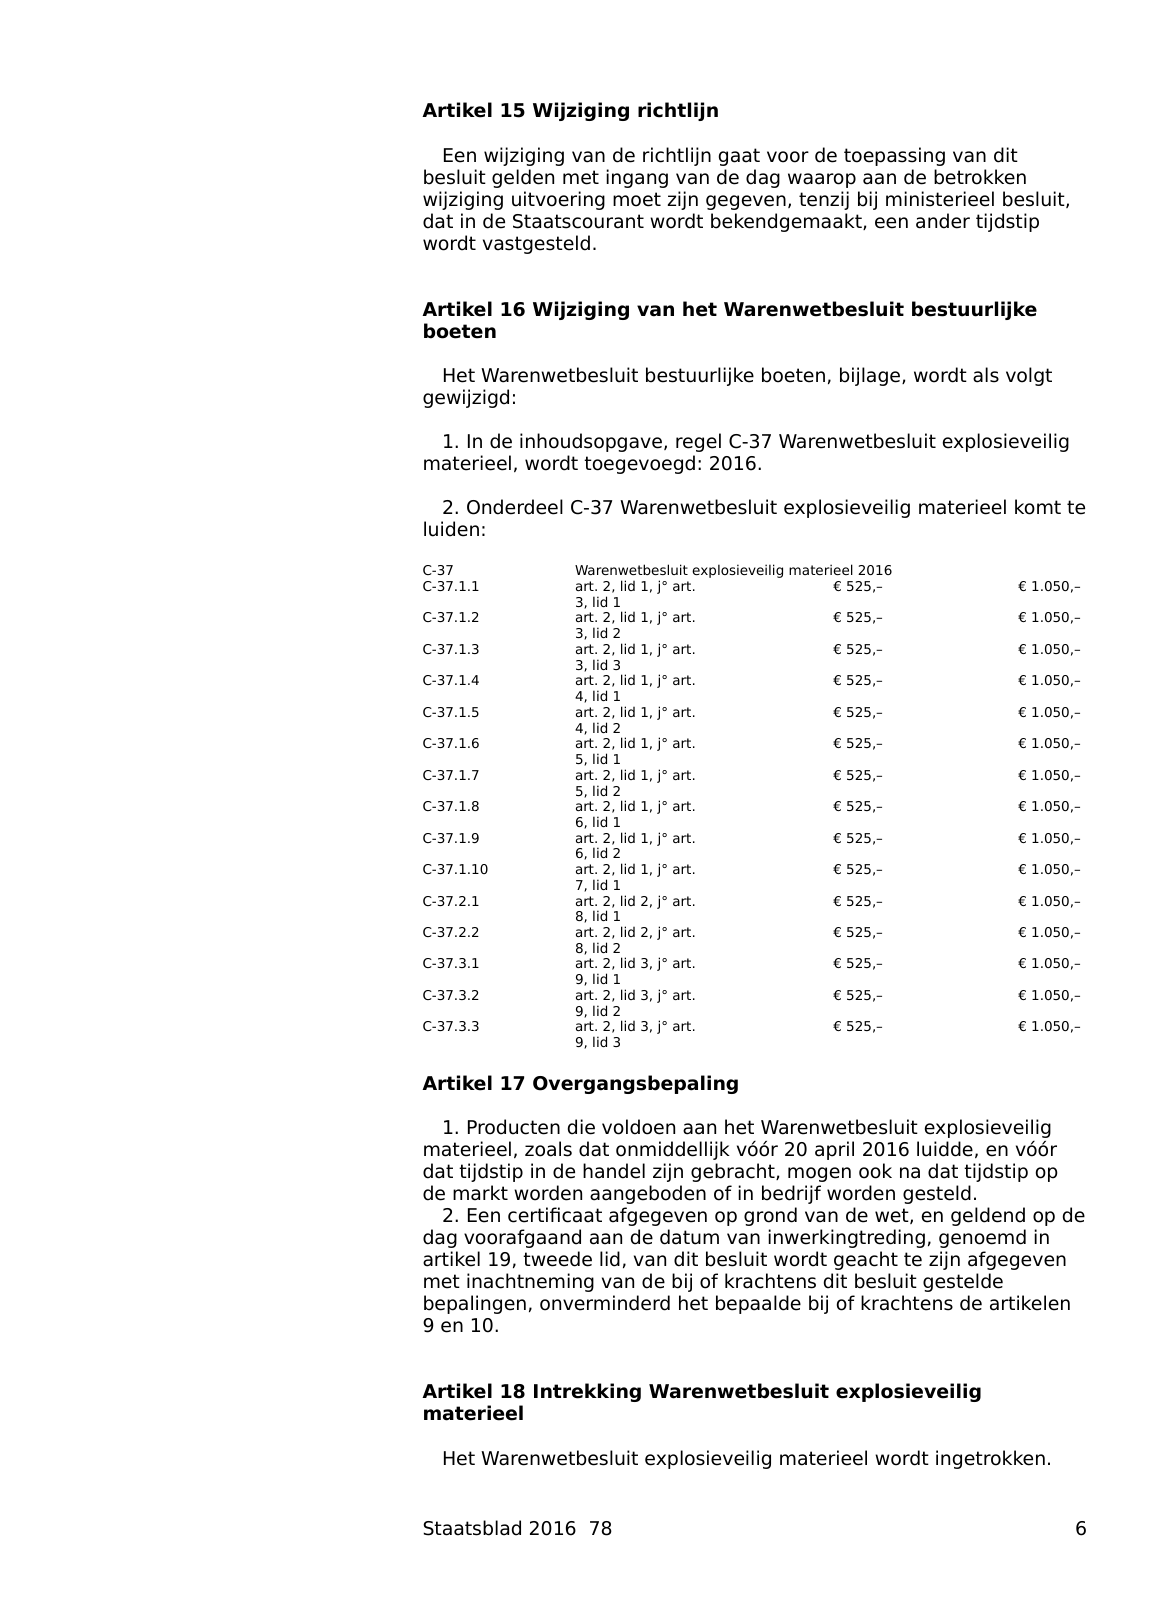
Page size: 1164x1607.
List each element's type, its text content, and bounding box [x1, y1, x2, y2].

text Een wijziging van de richtlijn gaat voor de toepassing van dit besluit gelden met ingang van de dag waarop aan de betrokken wijziging uitvoering moet zijn gegeven, tenzij bij ministerieel besluit, dat in de Staatscourant wordt bekendgemaakt, een ander tijdstip wordt vastgesteld. [422, 144, 1087, 254]
table_cell € 1.050,– [889, 673, 1087, 705]
table_cell C-37.1.5 [422, 705, 569, 736]
table_cell art. 2, lid 1, j° art. 3, lid 1 [569, 579, 715, 610]
table_cell C-37.1.1 [422, 579, 569, 610]
table_header C-37 [422, 563, 569, 579]
table_cell € 1.050,– [889, 768, 1087, 799]
table_cell art. 2, lid 1, j° art. 3, lid 2 [569, 610, 715, 642]
table_cell art. 2, lid 3, j° art. 9, lid 1 [569, 956, 715, 988]
table_cell art. 2, lid 1, j° art. 7, lid 1 [569, 862, 715, 893]
table_cell € 1.050,– [889, 1019, 1087, 1051]
table_cell art. 2, lid 3, j° art. 9, lid 3 [569, 1019, 715, 1051]
subtitle Artikel 16 Wijziging van het Warenwetbesluit bestuurlijke boeten [422, 299, 1087, 343]
table_cell C-37.1.6 [422, 736, 569, 768]
table_cell C-37.1.2 [422, 610, 569, 642]
subtitle Artikel 17 Overgangsbepaling [422, 1073, 1087, 1095]
table_cell C-37.3.2 [422, 988, 569, 1019]
table_cell € 525,– [715, 894, 889, 925]
table_cell € 525,– [715, 831, 889, 862]
table_cell € 1.050,– [889, 831, 1087, 862]
table_cell art. 2, lid 1, j° art. 5, lid 2 [569, 768, 715, 799]
table_cell art. 2, lid 2, j° art. 8, lid 2 [569, 925, 715, 956]
table_cell C-37.1.7 [422, 768, 569, 799]
subtitle Artikel 18 Intrekking Warenwetbesluit explosieveilig materieel [422, 1381, 1087, 1425]
table_cell art. 2, lid 2, j° art. 8, lid 1 [569, 894, 715, 925]
table_cell € 1.050,– [889, 610, 1087, 642]
table_cell € 1.050,– [889, 705, 1087, 736]
table_cell € 525,– [715, 799, 889, 831]
table_cell € 1.050,– [889, 642, 1087, 673]
table_cell art. 2, lid 1, j° art. 3, lid 3 [569, 642, 715, 673]
table_cell € 525,– [715, 610, 889, 642]
table_header Warenwetbesluit explosieveilig materieel 2016 [569, 563, 1087, 579]
table_cell art. 2, lid 1, j° art. 5, lid 1 [569, 736, 715, 768]
table_cell € 1.050,– [889, 799, 1087, 831]
text 2. Onderdeel C-37 Warenwetbesluit explosieveilig materieel komt te luiden: [422, 497, 1087, 541]
table_cell € 1.050,– [889, 956, 1087, 988]
text 1. Producten die voldoen aan het Warenwetbesluit explosieveilig materieel, zoals dat onmiddellijk vóór 20 april 2016 luidde, en vóór dat tijdstip in de handel zijn gebracht, mogen ook na dat tijdstip op de markt worden aangeboden of in bedrijf worden gesteld. [422, 1117, 1087, 1205]
table_cell art. 2, lid 1, j° art. 4, lid 1 [569, 673, 715, 705]
text Het Warenwetbesluit bestuurlijke boeten, bijlage, wordt als volgt gewijzigd: [422, 365, 1087, 409]
table_cell art. 2, lid 1, j° art. 4, lid 2 [569, 705, 715, 736]
table_cell € 525,– [715, 988, 889, 1019]
table_cell C-37.1.3 [422, 642, 569, 673]
text Het Warenwetbesluit explosieveilig materieel wordt ingetrokken. [422, 1447, 1087, 1469]
table_cell € 525,– [715, 642, 889, 673]
table_cell € 525,– [715, 925, 889, 956]
table_cell C-37.1.8 [422, 799, 569, 831]
table_cell € 1.050,– [889, 862, 1087, 893]
table_cell € 525,– [715, 956, 889, 988]
table_cell C-37.1.10 [422, 862, 569, 893]
text 2. Een certificaat afgegeven op grond van de wet, en geldend op de dag voorafgaand aan de datum van inwerkingtreding, genoemd in artikel 19, tweede lid, van dit besluit wordt geacht te zijn afgegeven met inachtneming van de bij of krachtens dit besluit gestelde bepalingen, onverminderd het bepaalde bij of krachtens de artikelen 9 en 10. [422, 1205, 1087, 1337]
table_cell art. 2, lid 3, j° art. 9, lid 2 [569, 988, 715, 1019]
table_cell € 1.050,– [889, 894, 1087, 925]
table_cell € 525,– [715, 768, 889, 799]
table_cell € 525,– [715, 1019, 889, 1051]
table_cell art. 2, lid 1, j° art. 6, lid 2 [569, 831, 715, 862]
table_cell € 525,– [715, 705, 889, 736]
table_cell € 525,– [715, 673, 889, 705]
table_cell C-37.1.9 [422, 831, 569, 862]
table_cell C-37.1.4 [422, 673, 569, 705]
subtitle Artikel 15 Wijziging richtlijn [422, 100, 1087, 122]
table_cell € 525,– [715, 736, 889, 768]
table_cell C-37.3.1 [422, 956, 569, 988]
text 1. In de inhoudsopgave, regel C-37 Warenwetbesluit explosieveilig materieel, wordt toegevoegd: 2016. [422, 431, 1087, 475]
table_cell C-37.2.2 [422, 925, 569, 956]
table_cell € 525,– [715, 579, 889, 610]
table_cell C-37.3.3 [422, 1019, 569, 1051]
table_cell € 1.050,– [889, 925, 1087, 956]
table_cell C-37.2.1 [422, 894, 569, 925]
table_cell € 525,– [715, 862, 889, 893]
table_cell € 1.050,– [889, 988, 1087, 1019]
table_cell art. 2, lid 1, j° art. 6, lid 1 [569, 799, 715, 831]
table_cell € 1.050,– [889, 736, 1087, 768]
table_cell € 1.050,– [889, 579, 1087, 610]
